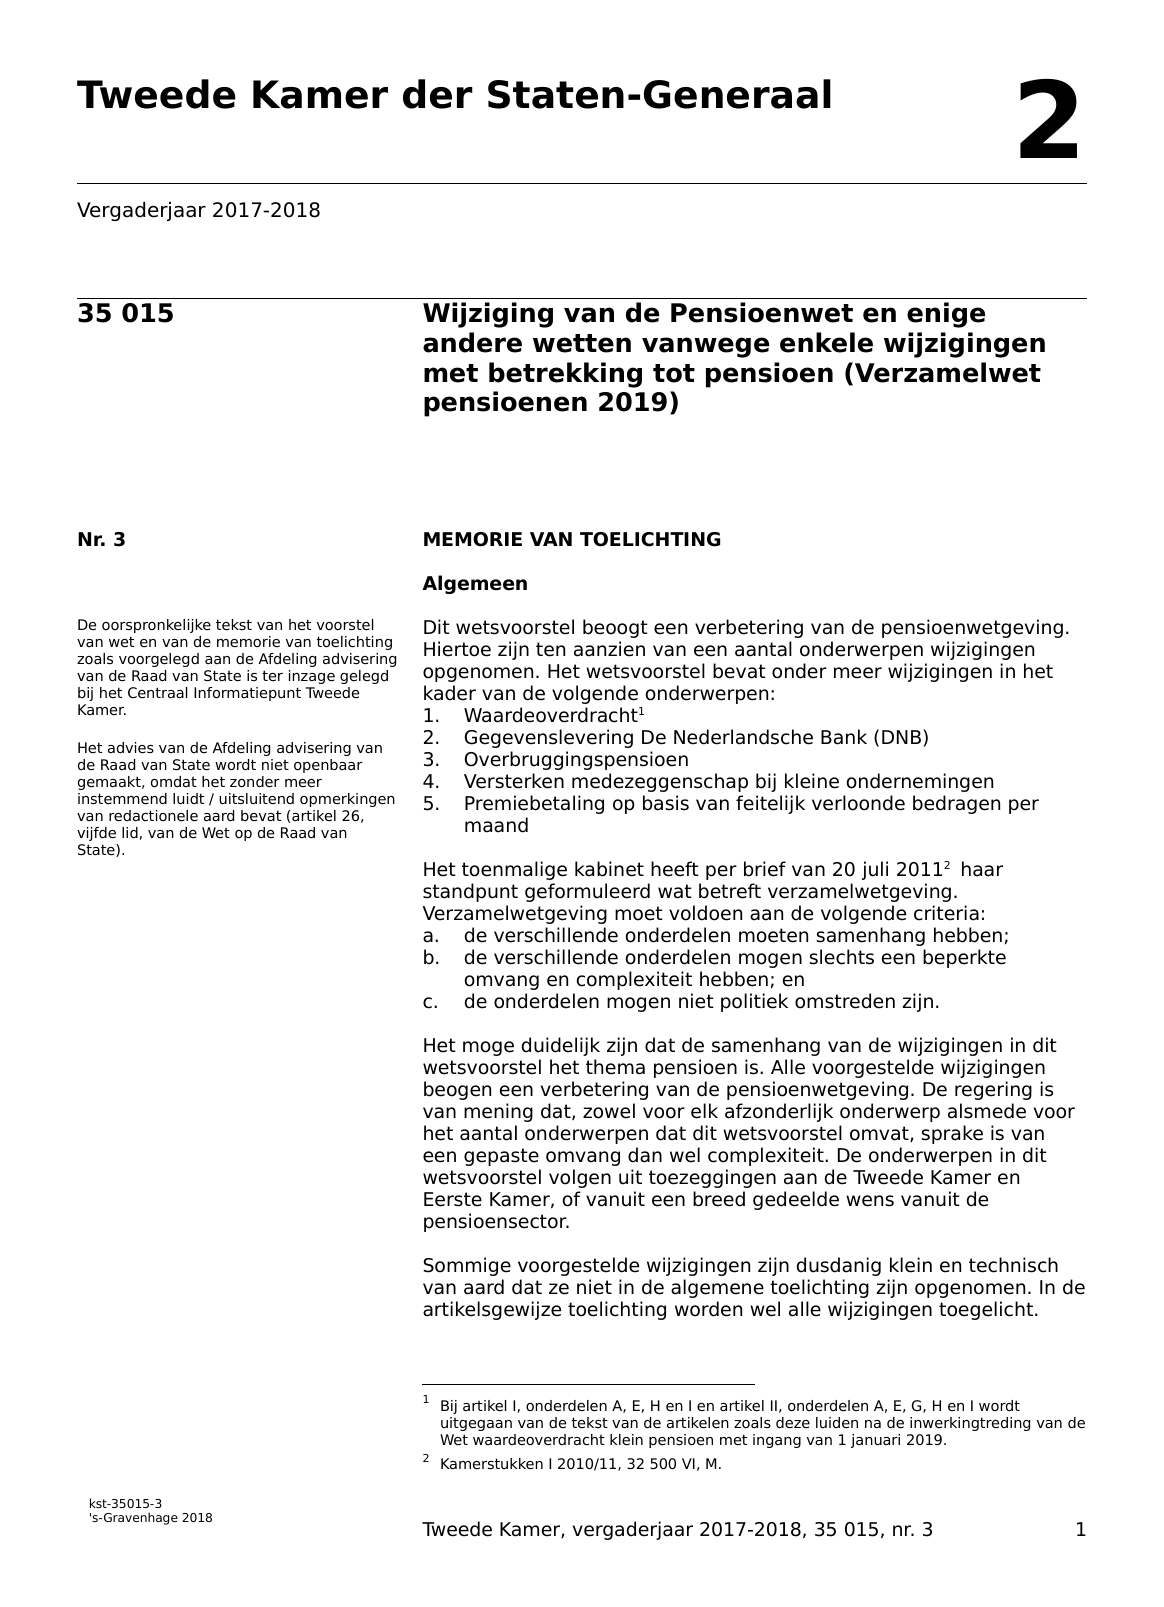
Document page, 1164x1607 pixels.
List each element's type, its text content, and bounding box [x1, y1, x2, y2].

text 3. Overbruggingspensioen [422, 749, 1087, 771]
text Het advies van de Afdeling advisering van de Raad van State wordt niet openbaar gemaakt, omdat het zonder meer instemmend luidt / uitsluitend opmerkingen van redactionele aard bevat (artikel 26, vijfde lid, van de Wet op de Raad van State). [77, 741, 399, 859]
subtitle Nr. 3 MEMORIE VAN TOELICHTING [77, 529, 1087, 551]
table_header Tweede Kamer der Staten-Generaal [77, 59, 886, 183]
text 1. Waardeoverdracht [422, 705, 1087, 727]
text 2. Gegevenslevering De Nederlandsche Bank (DNB) [422, 727, 1087, 749]
text Sommige voorgestelde wijzigingen zijn dusdanig klein en technisch van aard dat ze niet in de algemene toelichting zijn opgenomen. In de artikelsgewijze toelichting worden wel alle wijzigingen toegelicht. [422, 1255, 1087, 1321]
text c. de onderdelen mogen niet politiek omstreden zijn. [422, 991, 1087, 1013]
text [77, 718, 399, 741]
table_header 2 [886, 59, 1087, 183]
text De oorspronkelijke tekst van het voorstel van wet en van de memorie van toelichting zoals voorgelegd aan de Afdeling advisering van de Raad van State is ter inzage gelegd bij het Centraal Informatiepunt Tweede Kamer. [77, 617, 399, 718]
text Bij artikel I, onderdelen A, E, H en I en artikel II, onderdelen A, E, G, H en I wordt uitgegaan van de tekst van de artikelen zoals deze luiden na de inwerkingtreding van de Wet waardeoverdracht klein pensioen met ingang van 1 januari 2019. [422, 1393, 1087, 1449]
table_cell Vergaderjaar 2017-2018 [77, 184, 1087, 298]
text Het toenmalige kabinet heeft per brief van 20 juli 2011 haar standpunt geformuleerd wat betreft verzamelwetgeving. Verzamelwetgeving moet voldoen aan de volgende criteria: [422, 859, 1087, 925]
text a. de verschillende onderdelen moeten samenhang hebben; [422, 925, 1087, 947]
text Kamerstukken I 2010/11, 32 500 VI, M. [422, 1452, 1087, 1474]
text kst-35015-3 [88, 1497, 323, 1511]
text Het moge duidelijk zijn dat de samenhang van de wijzigingen in dit wetsvoorstel het thema pensioen is. Alle voorgestelde wijzigingen beogen een verbetering van de pensioenwetgeving. De regering is van mening dat, zowel voor elk afzonderlijk onderwerp alsmede voor het aantal onderwerpen dat dit wetsvoorstel omvat, sprake is van een gepaste omvang dan wel complexiteit. De onderwerpen in dit wetsvoorstel volgen uit toezeggingen aan de Tweede Kamer en Eerste Kamer, of vanuit een breed gedeelde wens vanuit de pensioensector. [422, 1035, 1087, 1233]
subtitle Algemeen [422, 573, 1087, 595]
subtitle 35 015 Wijziging van de Pensioenwet en enige andere wetten vanwege enkele wijzigingen met betrekking tot pensioen (Verzamelwet pensioenen 2019) [77, 299, 1087, 418]
text 's-Gravenhage 2018 [88, 1511, 323, 1525]
text Dit wetsvoorstel beoogt een verbetering van de pensioenwetgeving. Hiertoe zijn ten aanzien van een aantal onderwerpen wijzigingen opgenomen. Het wetsvoorstel bevat onder meer wijzigingen in het kader van de volgende onderwerpen: [422, 617, 1087, 705]
text b. de verschillende onderdelen mogen slechts een beperkte omvang en complexiteit hebben; en [422, 947, 1087, 991]
text 5. Premiebetaling op basis van feitelijk verloonde bedragen per maand [422, 793, 1087, 837]
text 4. Versterken medezeggenschap bij kleine ondernemingen [422, 771, 1087, 793]
